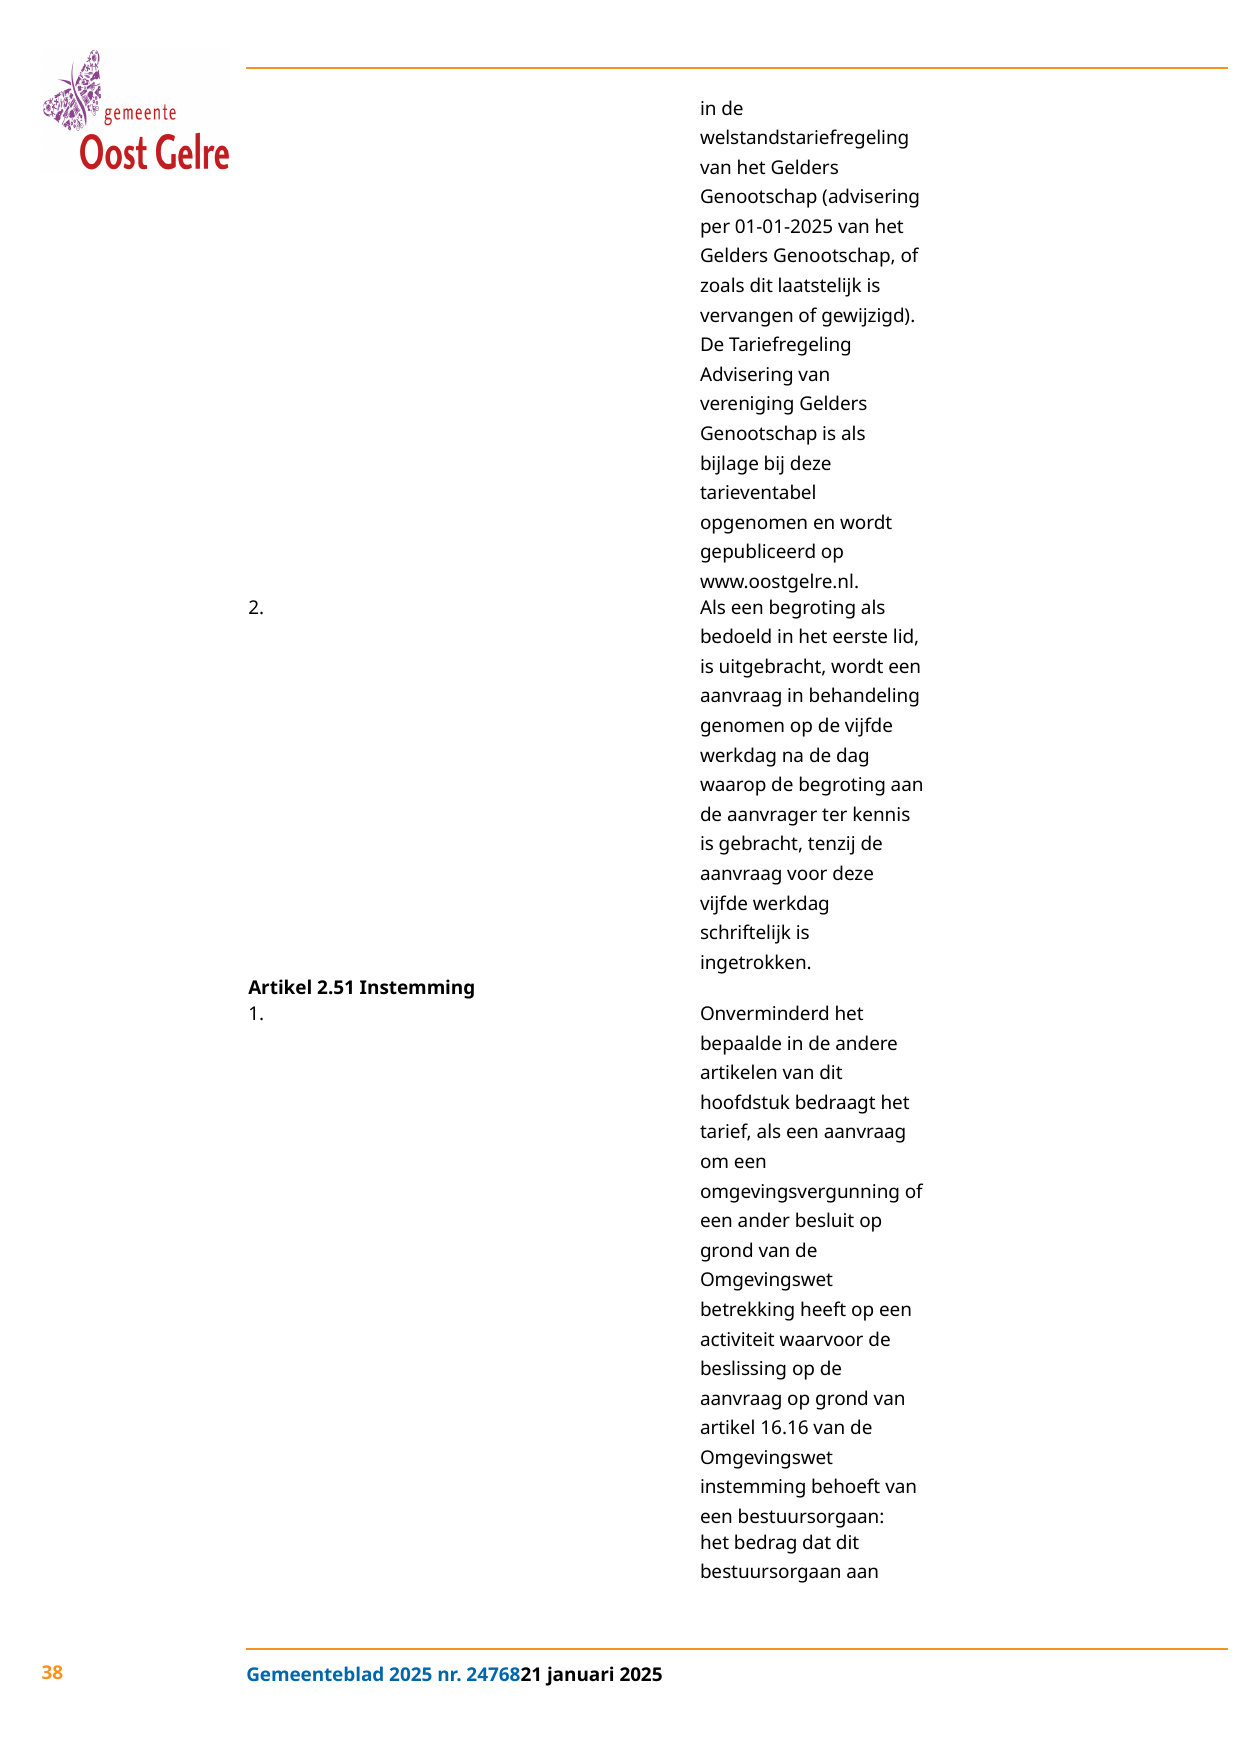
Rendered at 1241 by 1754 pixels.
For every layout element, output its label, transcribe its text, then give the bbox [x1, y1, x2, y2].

table_cell [926, 1000, 1152, 1529]
table_cell Artikel 2.51 Instemming [248, 975, 926, 1000]
table_cell [926, 594, 1152, 974]
table_cell [248, 1529, 700, 1584]
table_cell in de welstandstariefregeling van het Gelders Genootschap (advisering per 01-01-2025 van het Gelders Genootschap, of zoals dit laatstelijk is vervangen of gewijzigd). De Tariefregeling Advisering van vereniging Gelders Genootschap is als bijlage bij deze tarieventabel opgenomen en wordt gepubliceerd op www.oostgelre.nl. [700, 95, 926, 594]
table_cell [926, 95, 1152, 594]
table_cell 2. [248, 594, 700, 974]
table_cell het bedrag dat dit bestuursorgaan aan [700, 1529, 926, 1584]
table_cell 1. [248, 1000, 700, 1529]
table_cell [926, 1529, 1152, 1584]
table_cell [248, 95, 700, 594]
picture [41, 47, 231, 172]
table_cell Onverminderd het bepaalde in de andere artikelen van dit hoofdstuk bedraagt het tarief, als een aanvraag om een omgevingsvergunning of een ander besluit op grond van de Omgevingswet betrekking heeft op een activiteit waarvoor de beslissing op de aanvraag op grond van artikel 16.16 van de Omgevingswet instemming behoeft van een bestuursorgaan: [700, 1000, 926, 1529]
table_cell Als een begroting als bedoeld in het eerste lid, is uitgebracht, wordt een aanvraag in behandeling genomen op de vijfde werkdag na de dag waarop de begroting aan de aanvrager ter kennis is gebracht, tenzij de aanvraag voor deze vijfde werkdag schriftelijk is ingetrokken. [700, 594, 926, 974]
table_cell [926, 975, 1152, 1000]
